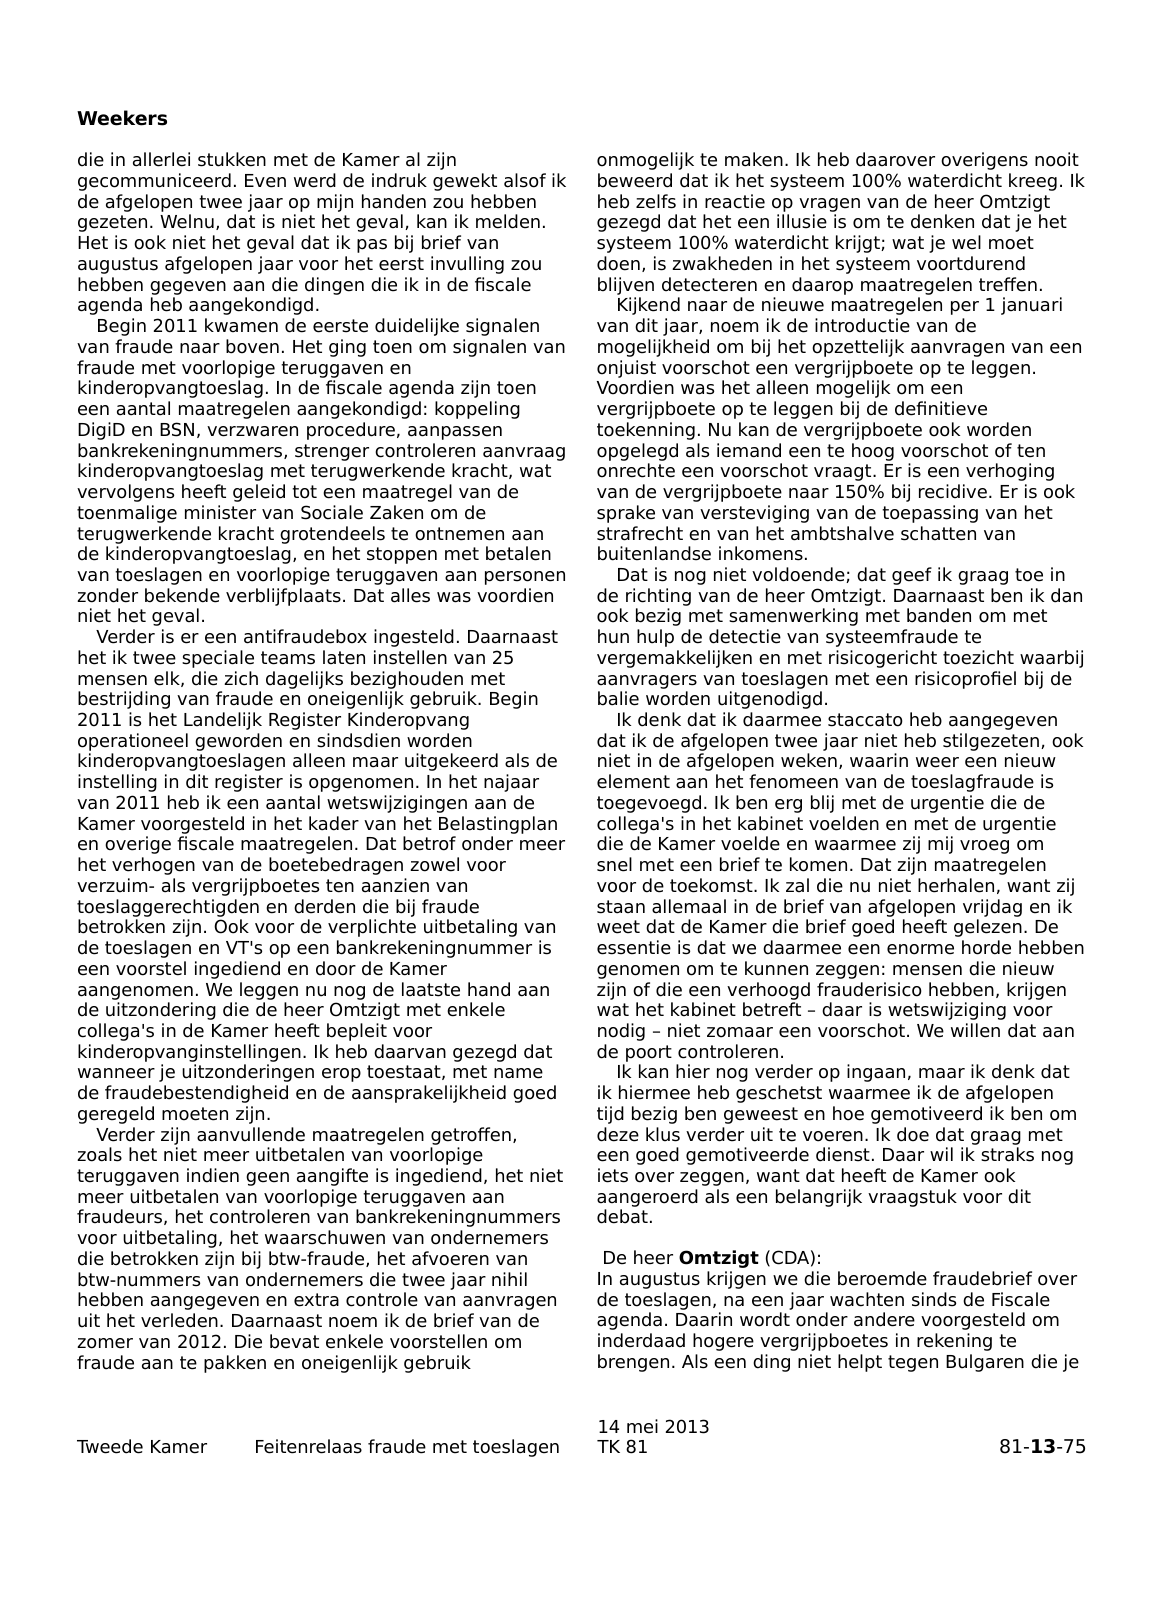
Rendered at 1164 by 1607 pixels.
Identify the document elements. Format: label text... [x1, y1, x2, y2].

text Dat is nog niet voldoende; dat geef ik graag toe in de richting van de heer Omtzigt. Daarnaast ben ik dan ook bezig met samenwerking met banden om met hun hulp de detectie van systeemfraude te vergemakkelijken en met risicogericht toezicht waarbij aanvragers van toeslagen met een risicoprofiel bij de balie worden uitgenodigd. [596, 565, 1087, 710]
text De heer Omtzigt (CDA): [596, 1248, 1087, 1269]
text die in allerlei stukken met de Kamer al zijn gecommuniceerd. Even werd de indruk gewekt alsof ik de afgelopen twee jaar op mijn handen zou hebben gezeten. Welnu, dat is niet het geval, kan ik melden. Het is ook niet het geval dat ik pas bij brief van augustus afgelopen jaar voor het eerst invulling zou hebben gegeven aan die dingen die ik in de fiscale agenda heb aangekondigd. [77, 150, 567, 316]
text In augustus krijgen we die beroemde fraudebrief over de toeslagen, na een jaar wachten sinds de Fiscale agenda. Daarin wordt onder andere voorgesteld om inderdaad hogere vergrijpboetes in rekening te brengen. Als een ding niet helpt tegen Bulgaren die je [596, 1269, 1087, 1372]
text Ik kan hier nog verder op ingaan, maar ik denk dat ik hiermee heb geschetst waarmee ik de afgelopen tijd bezig ben geweest en hoe gemotiveerd ik ben om deze klus verder uit te voeren. Ik doe dat graag met een goed gemotiveerde dienst. Daar wil ik straks nog iets over zeggen, want dat heeft de Kamer ook aangeroerd als een belangrijk vraagstuk voor dit debat. [596, 1062, 1087, 1228]
text Verder is er een antifraudebox ingesteld. Daarnaast het ik twee speciale teams laten instellen van 25 mensen elk, die zich dagelijks bezighouden met bestrijding van fraude en oneigenlijk gebruik. Begin 2011 is het Landelijk Register Kinderopvang operationeel geworden en sindsdien worden kinderopvangtoeslagen alleen maar uitgekeerd als de instelling in dit register is opgenomen. In het najaar van 2011 heb ik een aantal wetswijzigingen aan de Kamer voorgesteld in het kader van het Belastingplan en overige fiscale maatregelen. Dat betrof onder meer het verhogen van de boetebedragen zowel voor verzuim- als vergrijpboetes ten aanzien van toeslaggerechtigden en derden die bij fraude betrokken zijn. Ook voor de verplichte uitbetaling van de toeslagen en VT's op een bankrekeningnummer is een voorstel ingediend en door de Kamer aangenomen. We leggen nu nog de laatste hand aan de uitzondering die de heer Omtzigt met enkele collega's in de Kamer heeft bepleit voor kinderopvanginstellingen. Ik heb daarvan gezegd dat wanneer je uitzonderingen erop toestaat, met name de fraudebestendigheid en de aansprakelijkheid goed geregeld moeten zijn. [77, 627, 567, 1124]
text Ik denk dat ik daarmee staccato heb aangegeven dat ik de afgelopen twee jaar niet heb stilgezeten, ook niet in de afgelopen weken, waarin weer een nieuw element aan het fenomeen van de toeslagfraude is toegevoegd. Ik ben erg blij met de urgentie die de collega's in het kabinet voelden en met de urgentie die de Kamer voelde en waarmee zij mij vroeg om snel met een brief te komen. Dat zijn maatregelen voor de toekomst. Ik zal die nu niet herhalen, want zij staan allemaal in de brief van afgelopen vrijdag en ik weet dat de Kamer die brief goed heeft gelezen. De essentie is dat we daarmee een enorme horde hebben genomen om te kunnen zeggen: mensen die nieuw zijn of die een verhoogd frauderisico hebben, krijgen wat het kabinet betreft – daar is wetswijziging voor nodig – niet zomaar een voorschot. We willen dat aan de poort controleren. [596, 710, 1087, 1062]
text Verder zijn aanvullende maatregelen getroffen, zoals het niet meer uitbetalen van voorlopige teruggaven indien geen aangifte is ingediend, het niet meer uitbetalen van voorlopige teruggaven aan fraudeurs, het controleren van bankrekeningnummers voor uitbetaling, het waarschuwen van ondernemers die betrokken zijn bij btw-fraude, het afvoeren van btw-nummers van ondernemers die twee jaar nihil hebben aangegeven en extra controle van aanvragen uit het verleden. Daarnaast noem ik de brief van de zomer van 2012. Die bevat enkele voorstellen om fraude aan te pakken en oneigenlijk gebruik [77, 1124, 567, 1373]
text Kijkend naar de nieuwe maatregelen per 1 januari van dit jaar, noem ik de introductie van de mogelijkheid om bij het opzettelijk aanvragen van een onjuist voorschot een vergrijpboete op te leggen. Voordien was het alleen mogelijk om een vergrijpboete op te leggen bij de definitieve toekenning. Nu kan de vergrijpboete ook worden opgelegd als iemand een te hoog voorschot of ten onrechte een voorschot vraagt. Er is een verhoging van de vergrijpboete naar 150% bij recidive. Er is ook sprake van versteviging van de toepassing van het strafrecht en van het ambtshalve schatten van buitenlandse inkomens. [596, 295, 1087, 565]
text onmogelijk te maken. Ik heb daarover overigens nooit beweerd dat ik het systeem 100% waterdicht kreeg. Ik heb zelfs in reactie op vragen van de heer Omtzigt gezegd dat het een illusie is om te denken dat je het systeem 100% waterdicht krijgt; wat je wel moet doen, is zwakheden in het systeem voortdurend blijven detecteren en daarop maatregelen treffen. [596, 150, 1087, 295]
text Begin 2011 kwamen de eerste duidelijke signalen van fraude naar boven. Het ging toen om signalen van fraude met voorlopige teruggaven en kinderopvangtoeslag. In de fiscale agenda zijn toen een aantal maatregelen aangekondigd: koppeling DigiD en BSN, verzwaren procedure, aanpassen bankrekeningnummers, strenger controleren aanvraag kinderopvangtoeslag met terugwerkende kracht, wat vervolgens heeft geleid tot een maatregel van de toenmalige minister van Sociale Zaken om de terugwerkende kracht grotendeels te ontnemen aan de kinderopvangtoeslag, en het stoppen met betalen van toeslagen en voorlopige teruggaven aan personen zonder bekende verblijfplaats. Dat alles was voordien niet het geval. [77, 316, 567, 627]
